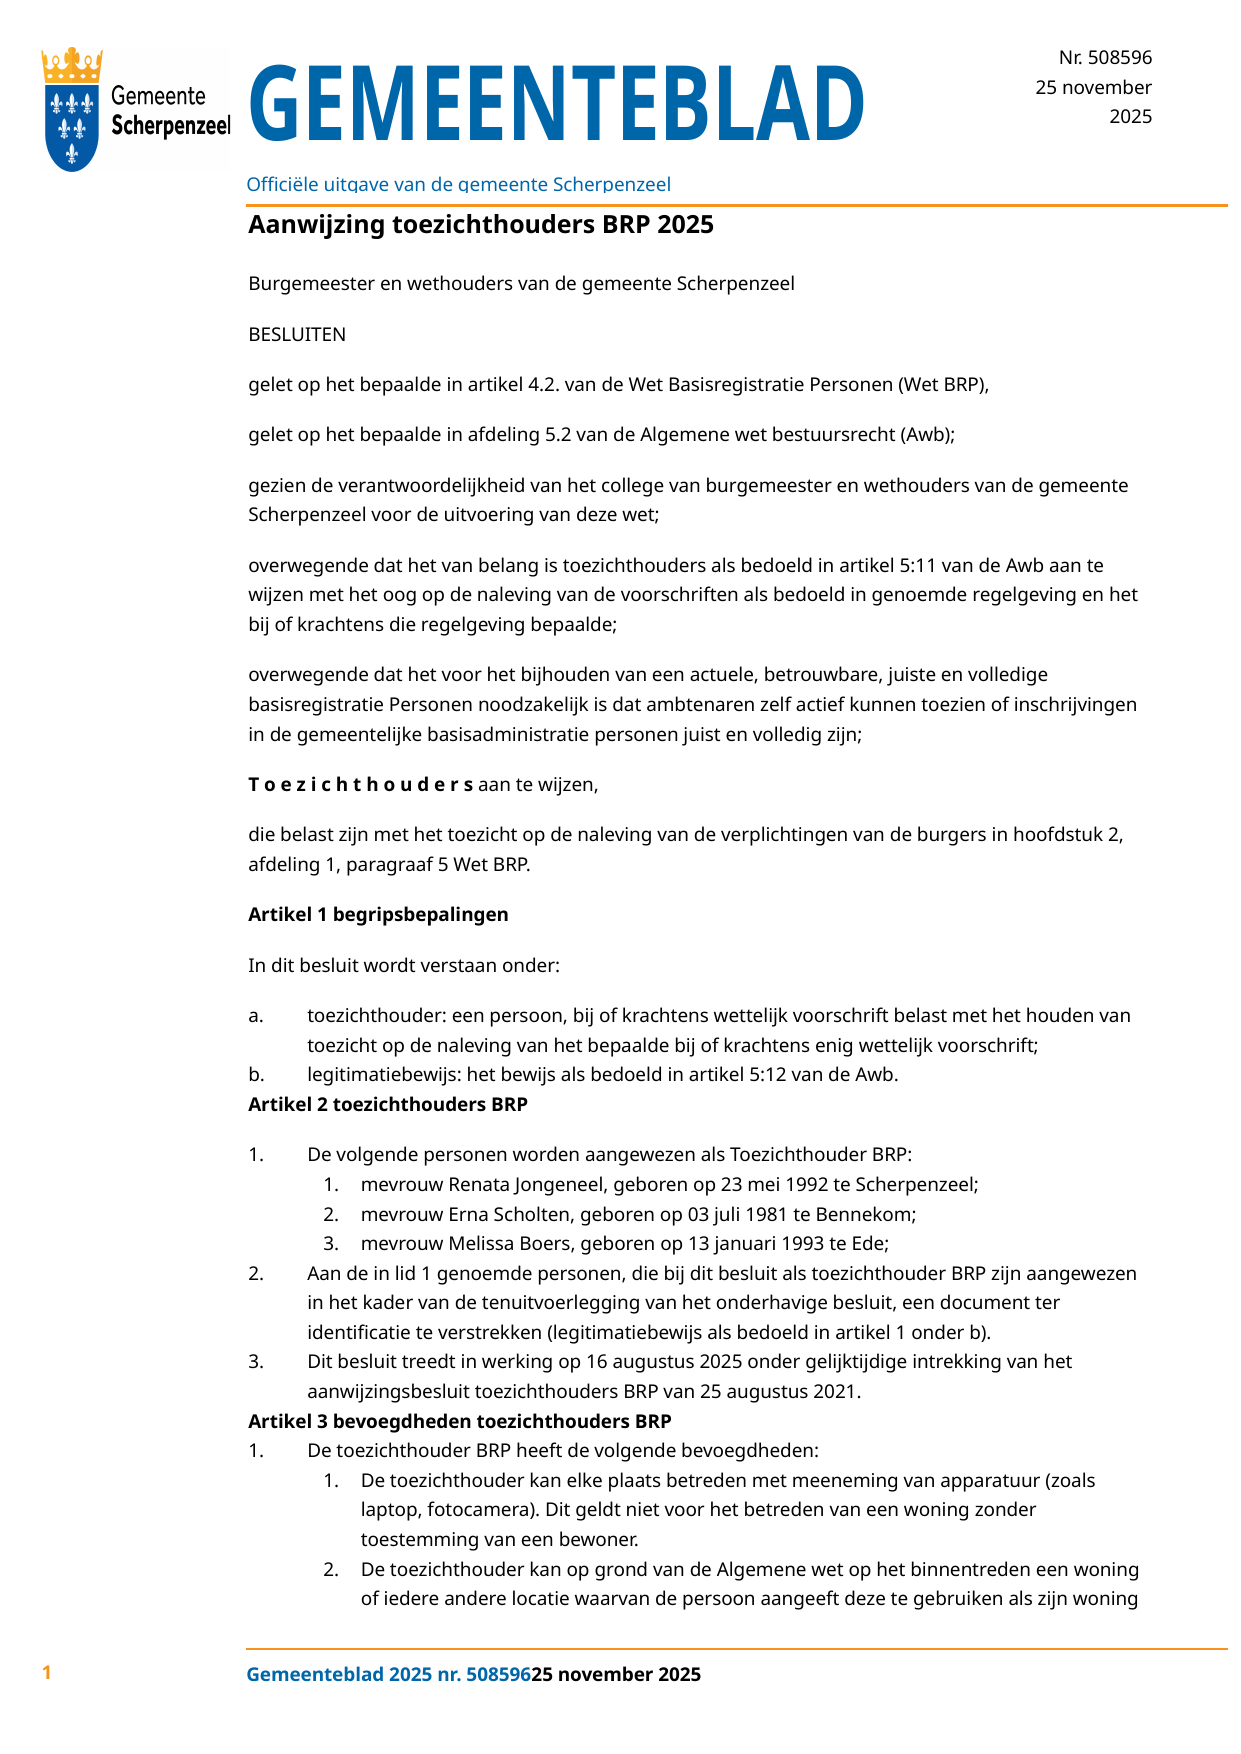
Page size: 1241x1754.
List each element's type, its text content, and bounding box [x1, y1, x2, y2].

list mevrouw Melissa Boers, geboren op 13 januari 1993 te Ede; [323, 1230, 1152, 1256]
list Dit besluit treedt in werking op 16 augustus 2025 onder gelijktijdige intrekking van het aanwijzingsbesluit toezichthouders BRP van 25 augustus 2021. [248, 1349, 1152, 1404]
text gelet op het bepaalde in artikel 4.2. van de Wet Basisregistratie Personen (Wet BRP), [248, 371, 1152, 397]
list De toezichthouder BRP heeft de volgende bevoegdheden: [248, 1437, 1152, 1463]
text Artikel 2 toezichthouders BRP [248, 1091, 1152, 1117]
text gelet op het bepaalde in afdeling 5.2 van de Algemene wet bestuursrecht (Awb); [248, 422, 1152, 447]
list Aan de in lid 1 genoemde personen, die bij dit besluit als toezichthouder BRP zijn aangewezen in het kader van de tenuitvoerlegging van het onderhavige besluit, een document ter identificatie te verstrekken (legitimatiebewijs als bedoeld in artikel 1 onder b). [248, 1260, 1152, 1345]
text gezien de verantwoordelijkheid van het college van burgemeester en wethouders van de gemeente Scherpenzeel voor de uitvoering van deze wet; [248, 472, 1152, 527]
text In dit besluit wordt verstaan onder: [248, 952, 1152, 978]
text T o e z i c h t h o u d e r s aan te wijzen, [248, 771, 1152, 797]
list De toezichthouder kan op grond van de Algemene wet op het binnentreden een woning of iedere andere locatie waarvan de persoon aangeeft deze te gebruiken als zijn woning [323, 1556, 1152, 1611]
list legitimatiebewijs: het bewijs als bedoeld in artikel 5:12 van de Awb. [248, 1062, 1152, 1087]
text Burgemeester en wethouders van de gemeente Scherpenzeel [248, 270, 1152, 296]
text Artikel 3 bevoegdheden toezichthouders BRP [248, 1408, 1152, 1433]
list mevrouw Erna Scholten, geboren op 03 juli 1981 te Bennekom; [323, 1201, 1152, 1226]
text overwegende dat het van belang is toezichthouders als bedoeld in artikel 5:11 van de Awb aan te wijzen met het oog op de naleving van de voorschriften als bedoeld in genoemde regelgeving en het bij of krachtens die regelgeving bepaalde; [248, 552, 1152, 637]
text overwegende dat het voor het bijhouden van een actuele, betrouwbare, juiste en volledige basisregistratie Personen noodzakelijk is dat ambtenaren zelf actief kunnen toezien of inschrijvingen in de gemeentelijke basisadministratie personen juist en volledig zijn; [248, 662, 1152, 746]
text die belast zijn met het toezicht op de naleving van de verplichtingen van de burgers in hoofdstuk 2, afdeling 1, paragraaf 5 Wet BRP. [248, 822, 1152, 877]
list toezichthouder: een persoon, bij of krachtens wettelijk voorschrift belast met het houden van toezicht op de naleving van het bepaalde bij of krachtens enig wettelijk voorschrift; [248, 1002, 1152, 1058]
text Aanwijzing toezichthouders BRP 2025 [248, 207, 1152, 241]
picture [41, 47, 231, 172]
text BESLUITEN [248, 321, 1152, 346]
list mevrouw Renata Jongeneel, geboren op 23 mei 1992 te Scherpenzeel; [323, 1171, 1152, 1197]
list De toezichthouder kan elke plaats betreden met meeneming van apparatuur (zoals laptop, fotocamera). Dit geldt niet voor het betreden van een woning zonder toestemming van een bewoner. [323, 1467, 1152, 1552]
list De volgende personen worden aangewezen als Toezichthouder BRP: [248, 1142, 1152, 1167]
text Artikel 1 begripsbepalingen [248, 902, 1152, 927]
